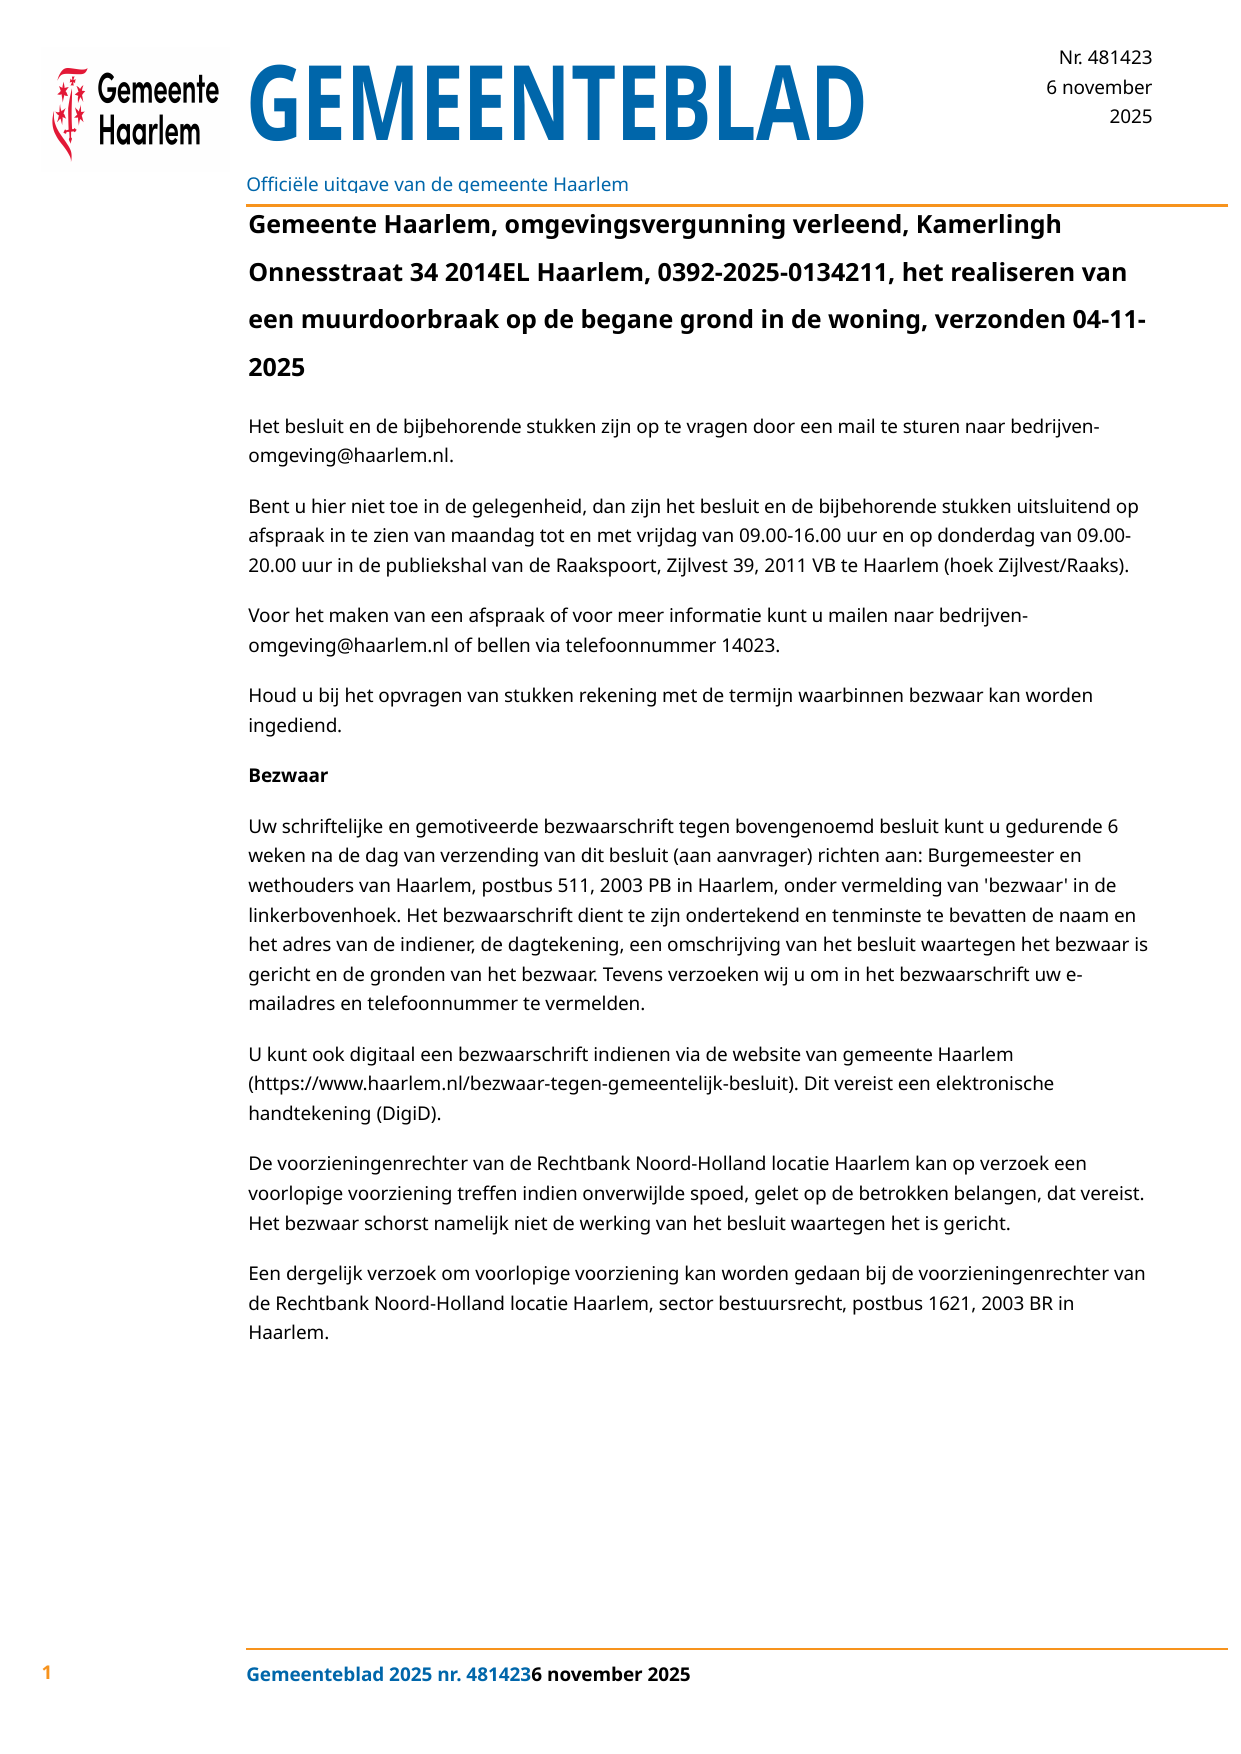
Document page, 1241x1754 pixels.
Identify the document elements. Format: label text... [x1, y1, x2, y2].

text U kunt ook digitaal een bezwaarschrift indienen via de website van gemeente Haarlem (https://www.haarlem.nl/bezwaar-tegen-gemeentelijk-besluit). Dit vereist een elektronische handtekening (DigiD). [248, 1041, 1152, 1126]
picture [41, 47, 231, 172]
text Bent u hier niet toe in de gelegenheid, dan zijn het besluit en de bijbehorende stukken uitsluitend op afspraak in te zien van maandag tot en met vrijdag van 09.00-16.00 uur en op donderdag van 09.00-20.00 uur in de publiekshal van de Raakspoort, Zijlvest 39, 2011 VB te Haarlem (hoek Zijlvest/Raaks). [248, 493, 1152, 578]
text De voorzieningenrechter van de Rechtbank Noord-Holland locatie Haarlem kan op verzoek een voorlopige voorziening treffen indien onverwijlde spoed, gelet op de betrokken belangen, dat vereist. Het bezwaar schorst namelijk niet de werking van het besluit waartegen het is gericht. [248, 1151, 1152, 1236]
text Bezwaar [248, 763, 1152, 788]
text Voor het maken van een afspraak of voor meer informatie kunt u mailen naar bedrijven-omgeving@haarlem.nl of bellen via telefoonnummer 14023. [248, 603, 1152, 658]
text Uw schriftelijke en gemotiveerde bezwaarschrift tegen bovengenoemd besluit kunt u gedurende 6 weken na de dag van verzending van dit besluit (aan aanvrager) richten aan: Burgemeester en wethouders van Haarlem, postbus 511, 2003 PB in Haarlem, onder vermelding van 'bezwaar' in de linkerbovenhoek. Het bezwaarschrift dient te zijn ondertekend en tenminste te bevatten de naam en het adres van de indiener, de dagtekening, een omschrijving van het besluit waartegen het bezwaar is gericht en de gronden van het bezwaar. Tevens verzoeken wij u om in het bezwaarschrift uw e-mailadres en telefoonnummer te vermelden. [248, 813, 1152, 1016]
text Houd u bij het opvragen van stukken rekening met de termijn waarbinnen bezwaar kan worden ingediend. [248, 683, 1152, 738]
text Het besluit en de bijbehorende stukken zijn op te vragen door een mail te sturen naar bedrijven-omgeving@haarlem.nl. [248, 413, 1152, 468]
text Gemeente Haarlem, omgevingsvergunning verleend, Kamerlingh Onnesstraat 34 2014EL Haarlem, 0392-2025-0134211, het realiseren van een muurdoorbraak op de begane grond in de woning, verzonden 04-11-2025 [248, 207, 1152, 384]
text Een dergelijk verzoek om voorlopige voorziening kan worden gedaan bij de voorzieningenrechter van de Rechtbank Noord-Holland locatie Haarlem, sector bestuursrecht, postbus 1621, 2003 BR in Haarlem. [248, 1260, 1152, 1345]
